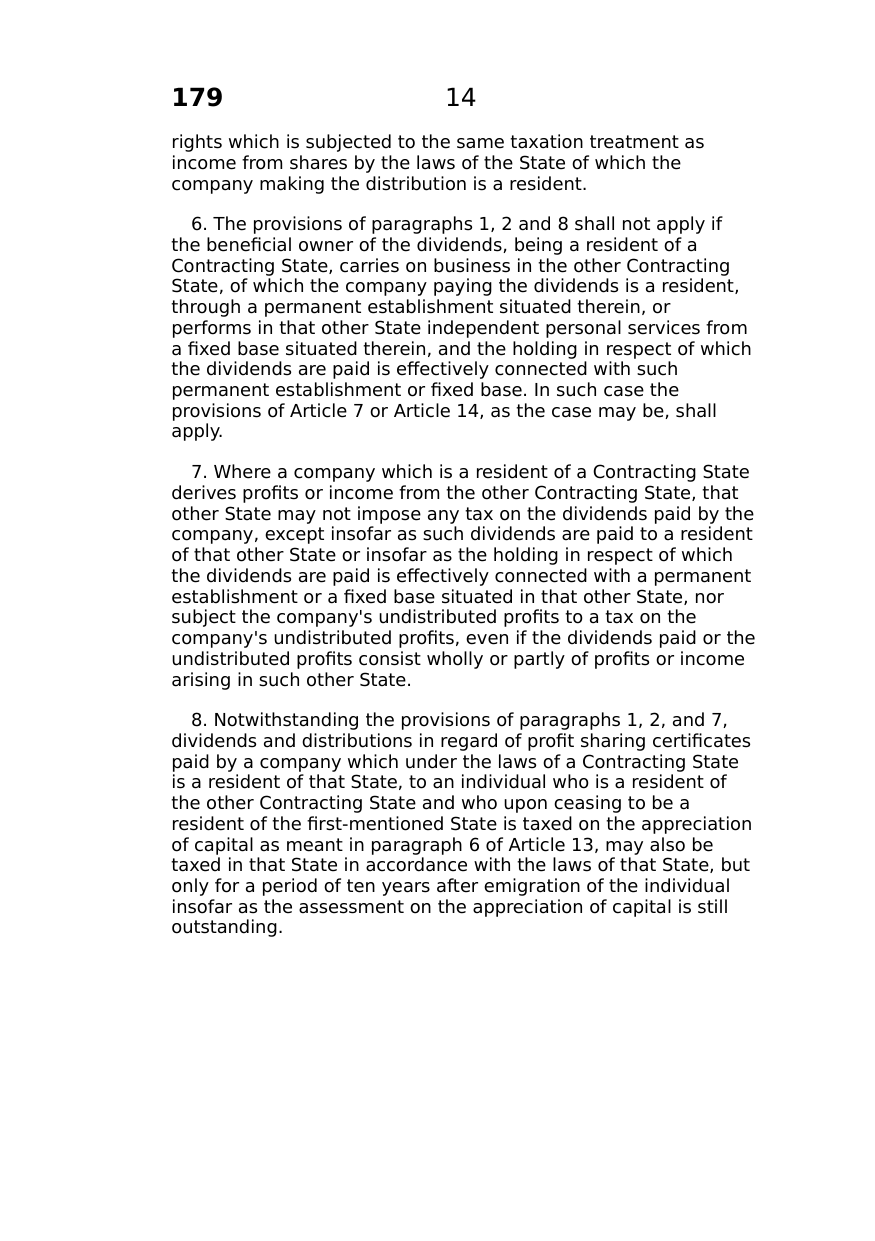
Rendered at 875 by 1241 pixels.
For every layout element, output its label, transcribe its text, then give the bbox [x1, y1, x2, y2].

text 6. The provisions of paragraphs 1, 2 and 8 shall not apply if the beneficial owner of the dividends, being a resident of a Contracting State, carries on business in the other Contracting State, of which the company paying the dividends is a resident, through a permanent establishment situated therein, or performs in that other State independent personal services from a fixed base situated therein, and the holding in respect of which the dividends are paid is effectively connected with such permanent establishment or fixed base. In such case the provisions of Article 7 or Article 14, as the case may be, shall apply. [171, 214, 756, 442]
text 8. Notwithstanding the provisions of paragraphs 1, 2, and 7, dividends and distributions in regard of profit sharing certificates paid by a company which under the laws of a Contracting State is a resident of that State, to an individual who is a resident of the other Contracting State and who upon ceasing to be a resident of the first-mentioned State is taxed on the appreciation of capital as meant in paragraph 6 of Article 13, may also be taxed in that State in accordance with the laws of that State, but only for a period of ten years after emigration of the individual insofar as the assessment on the appreciation of capital is still outstanding. [171, 710, 756, 938]
text rights which is subjected to the same taxation treatment as income from shares by the laws of the State of which the company making the distribution is a resident. [171, 132, 756, 194]
text 7. Where a company which is a resident of a Contracting State derives profits or income from the other Contracting State, that other State may not impose any tax on the dividends paid by the company, except insofar as such dividends are paid to a resident of that other State or insofar as the holding in respect of which the dividends are paid is effectively connected with a permanent establishment or a fixed base situated in that other State, nor subject the company's undistributed profits to a tax on the company's undistributed profits, even if the dividends paid or the undistributed profits consist wholly or partly of profits or income arising in such other State. [171, 462, 756, 690]
